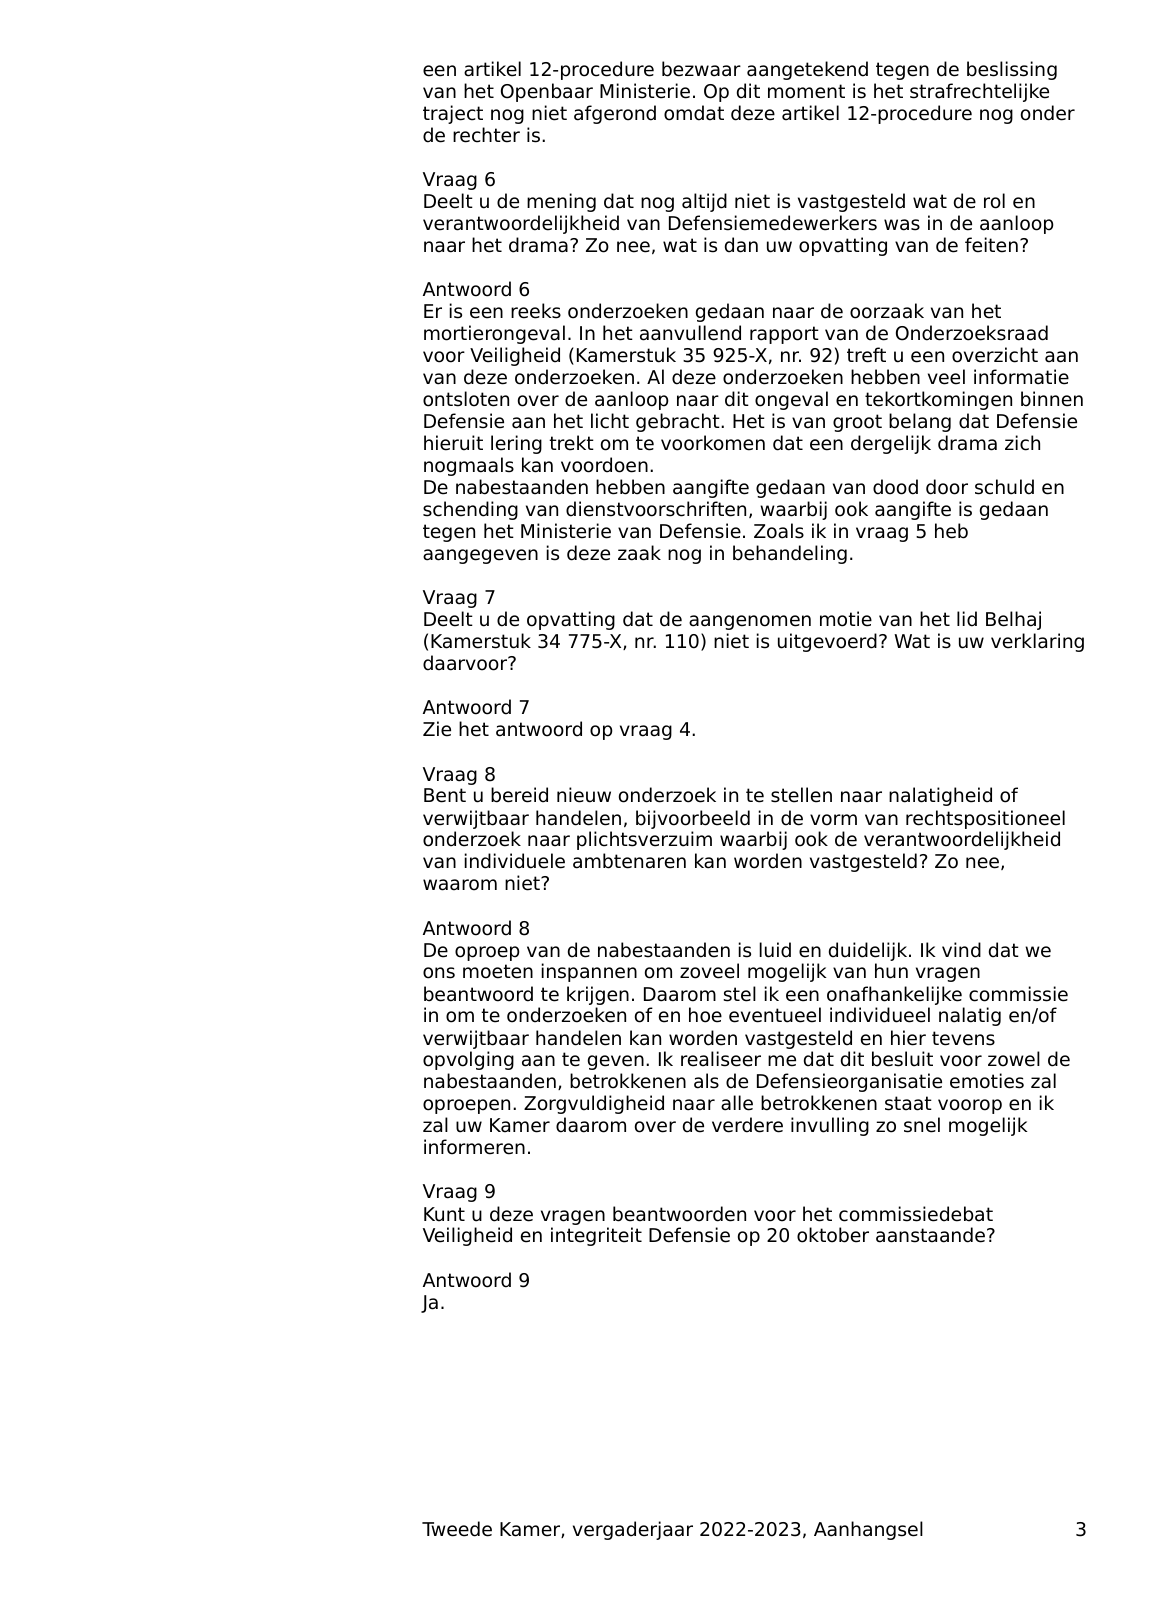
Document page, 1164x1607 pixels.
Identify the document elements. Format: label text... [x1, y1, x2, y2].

text Vraag 6 [422, 169, 1087, 191]
text Kunt u deze vragen beantwoorden voor het commissiedebat Veiligheid en integriteit Defensie op 20 oktober aanstaande? [422, 1203, 1087, 1247]
text Vraag 8 [422, 763, 1087, 785]
text Ja. [422, 1292, 1087, 1313]
text Antwoord 9 [422, 1269, 1087, 1292]
text Deelt u de opvatting dat de aangenomen motie van het lid Belhaj (Kamerstuk 34 775-X, nr. 110) niet is uitgevoerd? Wat is uw verklaring daarvoor? [422, 609, 1087, 675]
text De nabestaanden hebben aangifte gedaan van dood door schuld en schending van dienstvoorschriften, waarbij ook aangifte is gedaan tegen het Ministerie van Defensie. Zoals ik in vraag 5 heb aangegeven is deze zaak nog in behandeling. [422, 477, 1087, 565]
text Antwoord 6 [422, 279, 1087, 301]
text Vraag 9 [422, 1181, 1087, 1203]
text De oproep van de nabestaanden is luid en duidelijk. Ik vind dat we ons moeten inspannen om zoveel mogelijk van hun vragen beantwoord te krijgen. Daarom stel ik een onafhankelijke commissie in om te onderzoeken of en hoe eventueel individueel nalatig en/of verwijtbaar handelen kan worden vastgesteld en hier tevens opvolging aan te geven. Ik realiseer me dat dit besluit voor zowel de nabestaanden, betrokkenen als de Defensieorganisatie emoties zal oproepen. Zorgvuldigheid naar alle betrokkenen staat voorop en ik zal uw Kamer daarom over de verdere invulling zo snel mogelijk informeren. [422, 939, 1087, 1159]
text Deelt u de mening dat nog altijd niet is vastgesteld wat de rol en verantwoordelijkheid van Defensiemedewerkers was in de aanloop naar het drama? Zo nee, wat is dan uw opvatting van de feiten? [422, 191, 1087, 257]
text Zie het antwoord op vraag 4. [422, 719, 1087, 741]
text Antwoord 7 [422, 697, 1087, 719]
text Bent u bereid nieuw onderzoek in te stellen naar nalatigheid of verwijtbaar handelen, bijvoorbeeld in de vorm van rechtspositioneel onderzoek naar plichtsverzuim waarbij ook de verantwoordelijkheid van individuele ambtenaren kan worden vastgesteld? Zo nee, waarom niet? [422, 785, 1087, 895]
text Vraag 7 [422, 587, 1087, 609]
text een artikel 12-procedure bezwaar aangetekend tegen de beslissing van het Openbaar Ministerie. Op dit moment is het strafrechtelijke traject nog niet afgerond omdat deze artikel 12-procedure nog onder de rechter is. [422, 59, 1087, 147]
text Antwoord 8 [422, 917, 1087, 939]
text Er is een reeks onderzoeken gedaan naar de oorzaak van het mortierongeval. In het aanvullend rapport van de Onderzoeksraad voor Veiligheid (Kamerstuk 35 925-X, nr. 92) treft u een overzicht aan van deze onderzoeken. Al deze onderzoeken hebben veel informatie ontsloten over de aanloop naar dit ongeval en tekortkomingen binnen Defensie aan het licht gebracht. Het is van groot belang dat Defensie hieruit lering trekt om te voorkomen dat een dergelijk drama zich nogmaals kan voordoen. [422, 301, 1087, 477]
